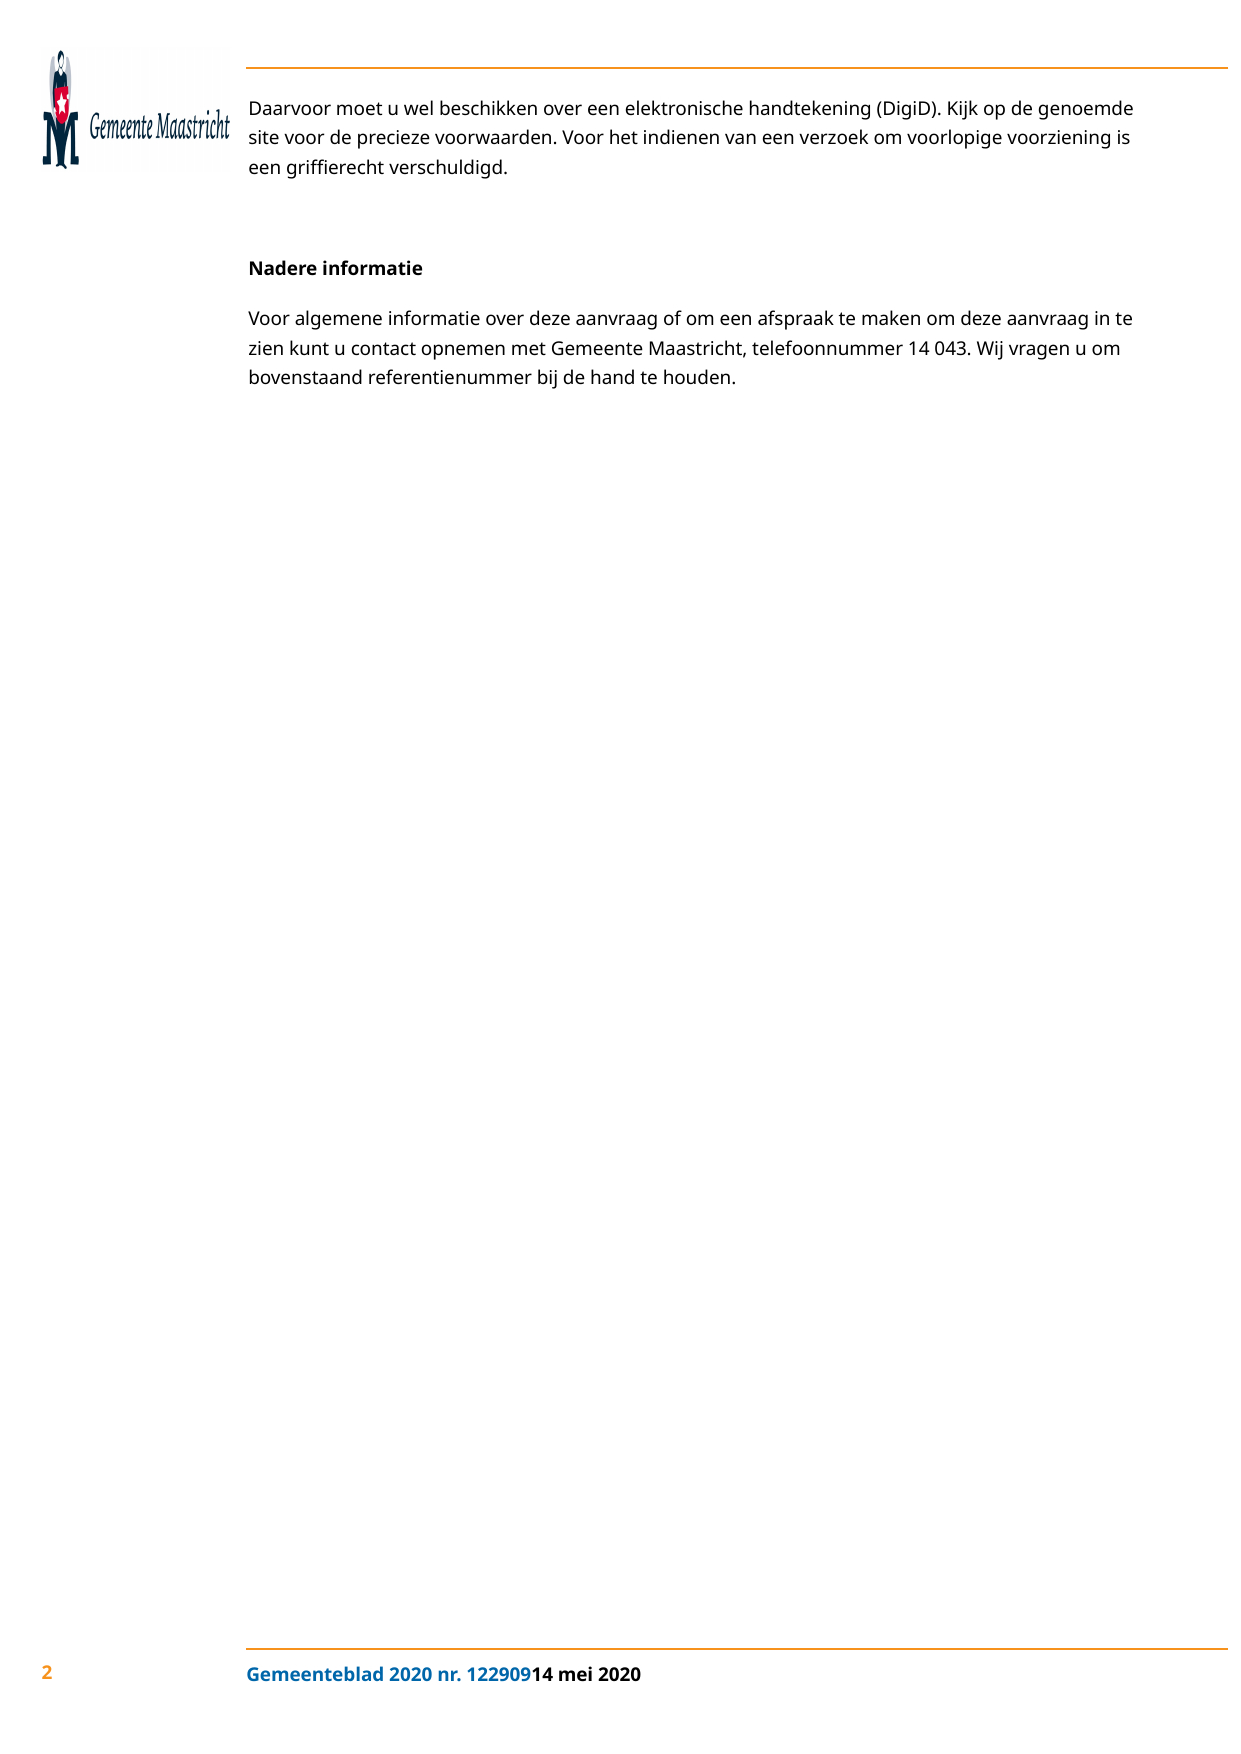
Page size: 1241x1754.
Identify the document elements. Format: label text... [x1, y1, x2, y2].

picture [41, 47, 231, 172]
text Daarvoor moet u wel beschikken over een elektronische handtekening (DigiD). Kijk op de genoemde site voor de precieze voorwaarden. Voor het indienen van een verzoek om voorlopige voorziening is een griffierecht verschuldigd. [248, 95, 1152, 180]
text Nadere informatie [248, 255, 1152, 281]
text Voor algemene informatie over deze aanvraag of om een afspraak te maken om deze aanvraag in te zien kunt u contact opnemen met Gemeente Maastricht, telefoonnummer 14 043. Wij vragen u om bovenstaand referentienummer bij de hand te houden. [248, 305, 1152, 390]
